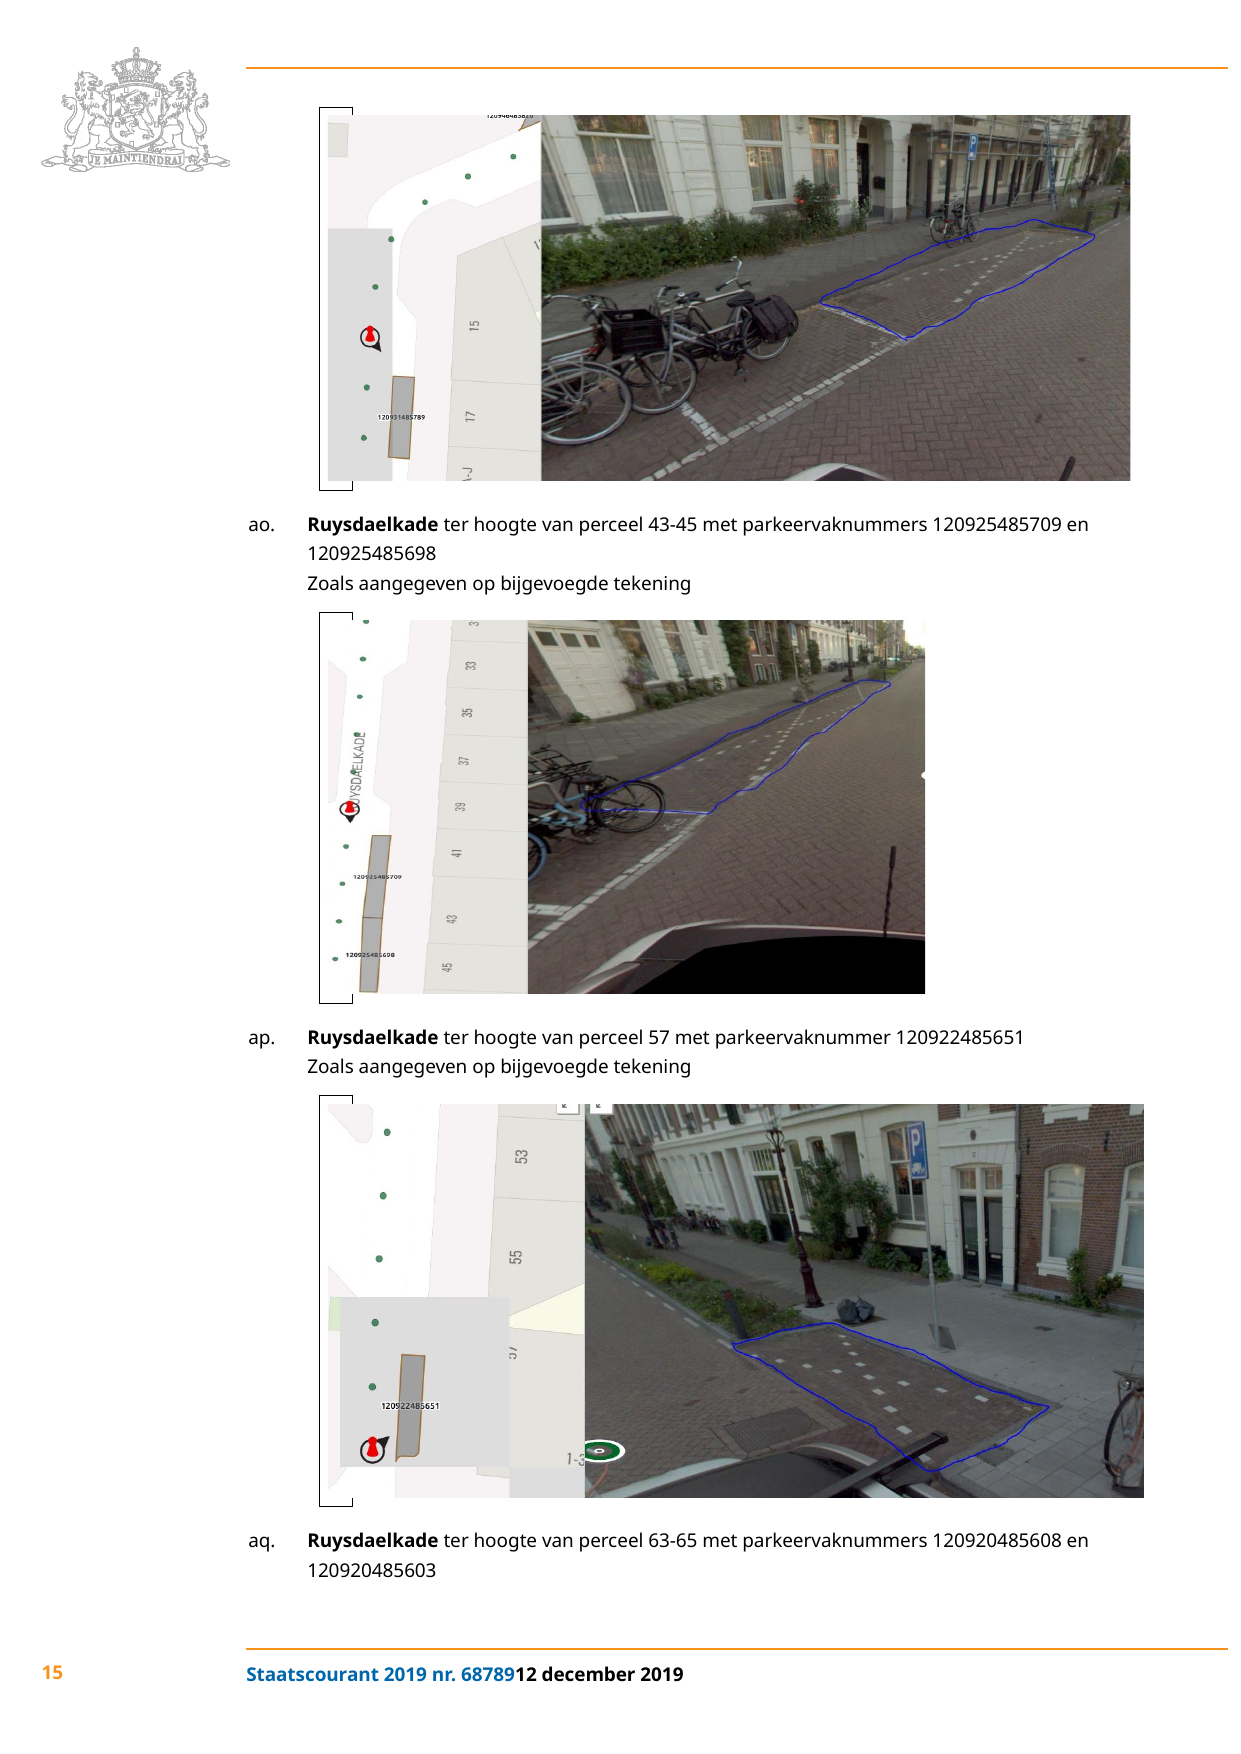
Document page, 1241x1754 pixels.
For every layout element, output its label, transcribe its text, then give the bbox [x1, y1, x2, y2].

list Ruysdaelkade ter hoogte van perceel 43-45 met parkeervaknummers 120925485709 en 120925485698 [248, 511, 1152, 566]
picture [327, 620, 926, 994]
list Ruysdaelkade ter hoogte van perceel 57 met parkeervaknummer 120922485651 [248, 1024, 1152, 1050]
picture [41, 47, 231, 172]
list Ruysdaelkade ter hoogte van perceel 63-65 met parkeervaknummers 120920485608 en 120920485603 [248, 1528, 1152, 1583]
picture [327, 115, 1131, 481]
list Zoals aangegeven op bijgevoegde tekening [248, 1054, 1152, 1079]
picture [327, 1104, 1144, 1498]
list Zoals aangegeven op bijgevoegde tekening [248, 570, 1152, 596]
